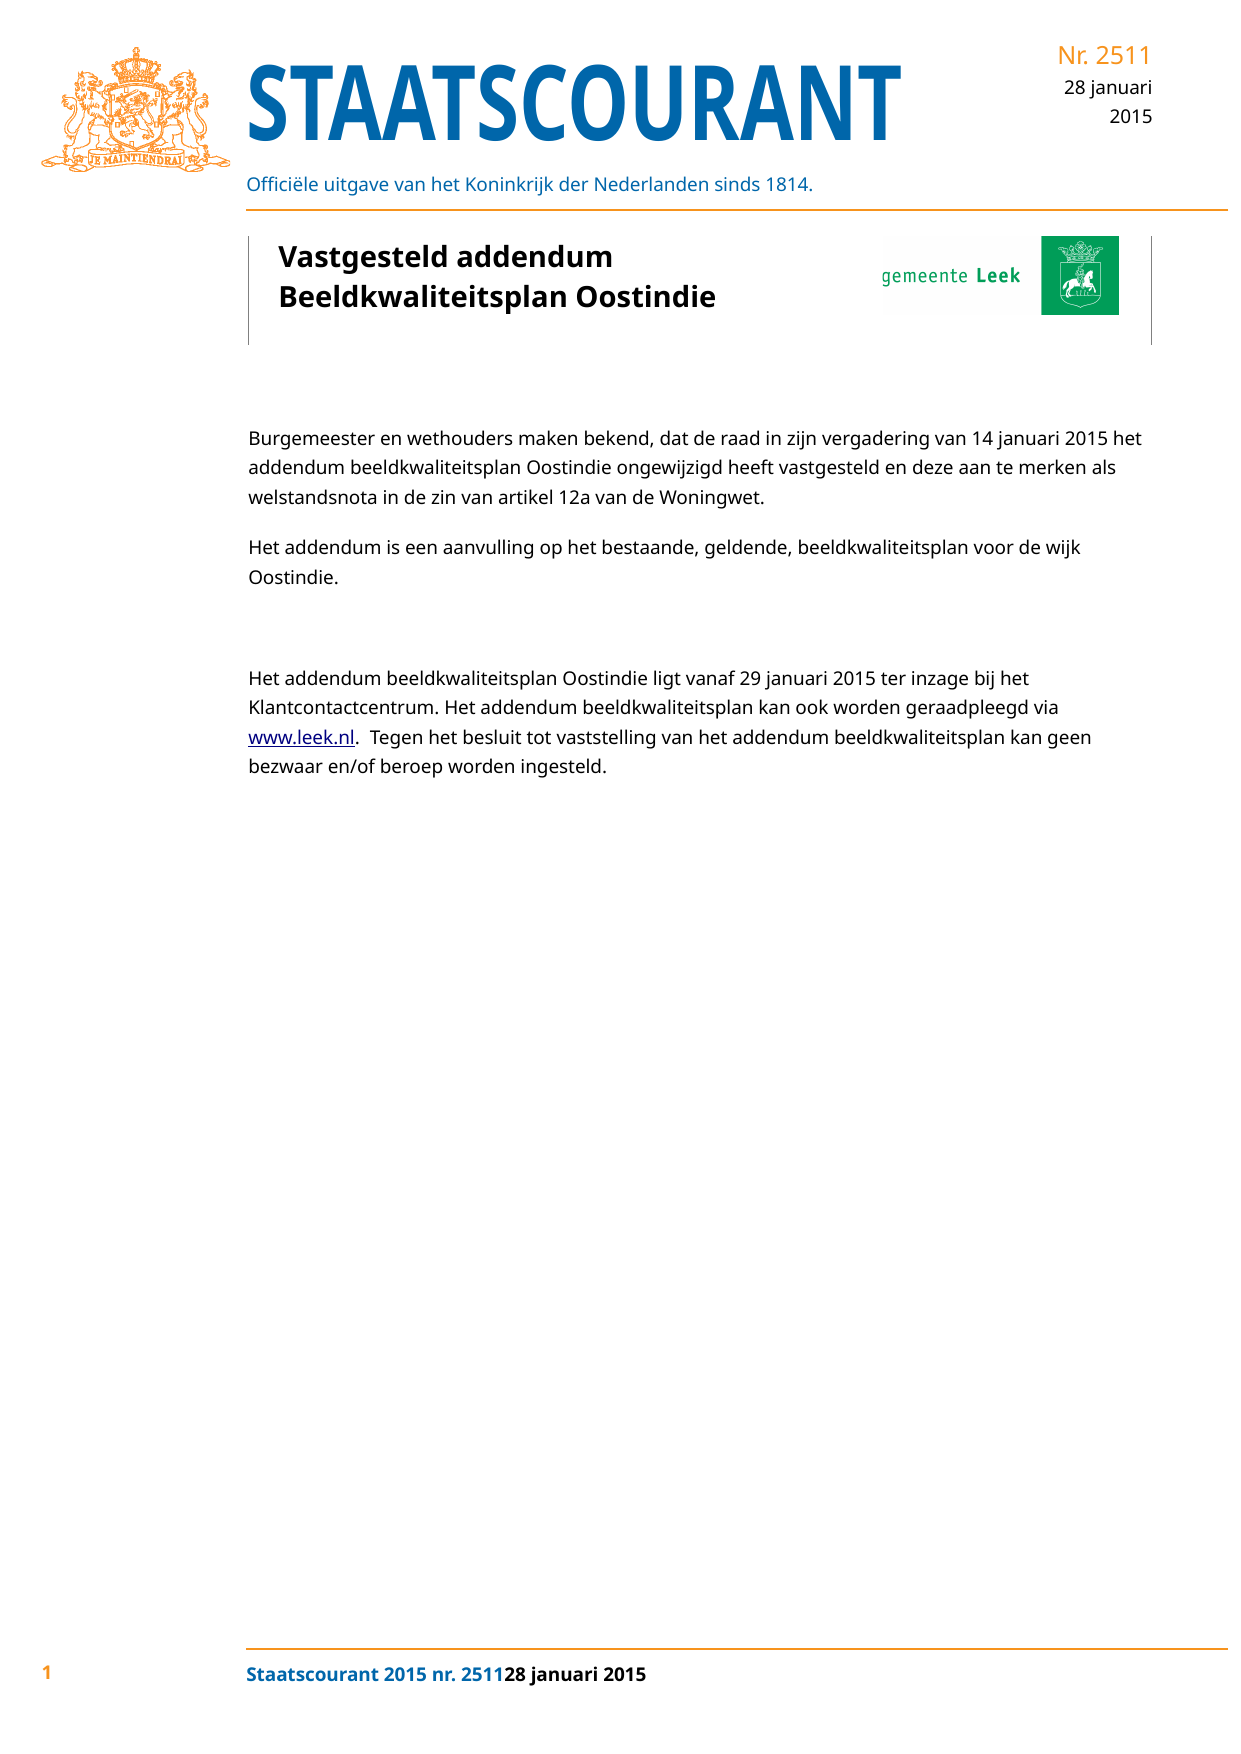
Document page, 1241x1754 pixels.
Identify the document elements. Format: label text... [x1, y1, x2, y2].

text Burgemeester en wethouders maken bekend, dat de raad in zijn vergadering van 14 januari 2015 het addendum beeldkwaliteitsplan Oostindie ongewijzigd heeft vastgesteld en deze aan te merken als welstandsnota in de zin van artikel 12a van de Woningwet. [248, 425, 1152, 509]
picture [882, 236, 1119, 315]
text Het addendum beeldkwaliteitsplan Oostindie ligt vanaf 29 januari 2015 ter inzage bij het Klantcontactcentrum. Het addendum beeldkwaliteitsplan kan ook worden geraadpleegd via www.leek.nl. Tegen het besluit tot vaststelling van het addendum beeldkwaliteitsplan kan geen bezwaar en/of beroep worden ingesteld. [248, 665, 1152, 779]
table_header Vastgesteld addendum Beeldkwaliteitsplan Oostindie [249, 236, 850, 345]
text Het addendum is een aanvulling op het bestaande, geldende, beeldkwaliteitsplan voor de wijk Oostindie. [248, 534, 1152, 589]
table_header [850, 236, 1151, 345]
picture [41, 47, 231, 172]
